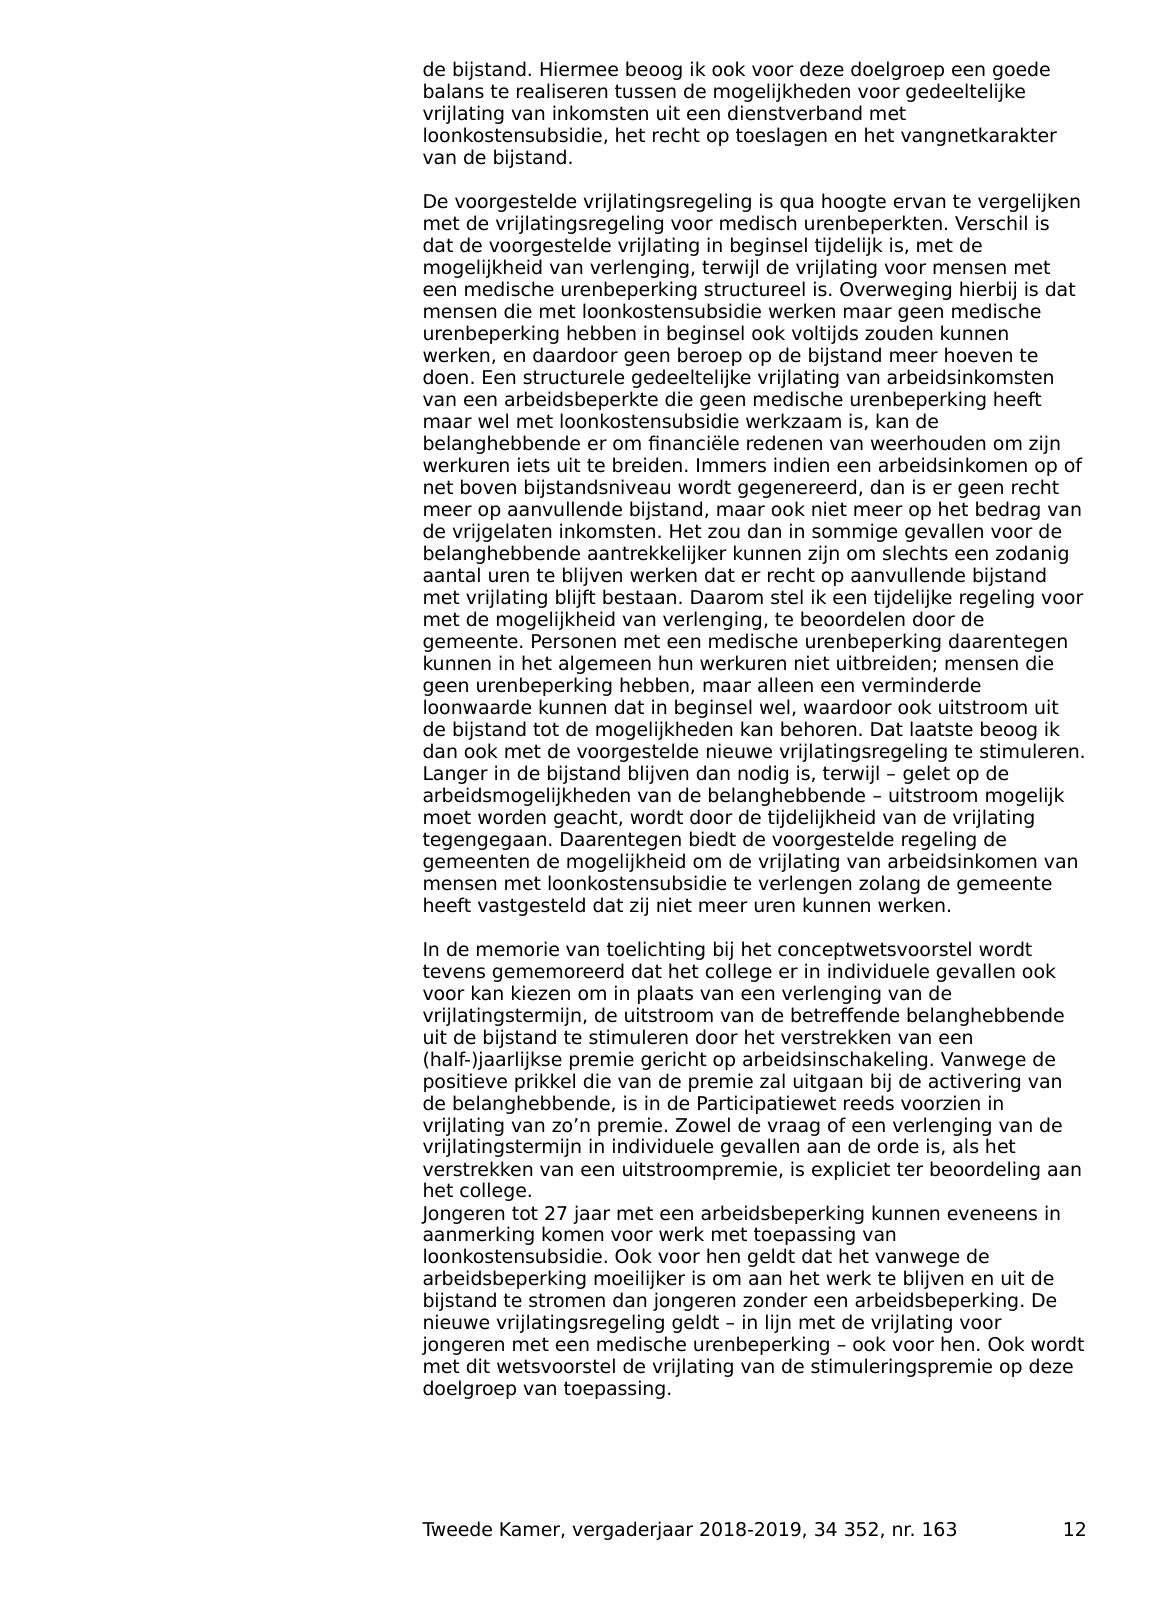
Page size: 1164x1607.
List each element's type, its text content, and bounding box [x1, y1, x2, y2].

text De voorgestelde vrijlatingsregeling is qua hoogte ervan te vergelijken met de vrijlatingsregeling voor medisch urenbeperkten. Verschil is dat de voorgestelde vrijlating in beginsel tijdelijk is, met de mogelijkheid van verlenging, terwijl de vrijlating voor mensen met een medische urenbeperking structureel is. Overweging hierbij is dat mensen die met loonkostensubsidie werken maar geen medische urenbeperking hebben in beginsel ook voltijds zouden kunnen werken, en daardoor geen beroep op de bijstand meer hoeven te doen. Een structurele gedeeltelijke vrijlating van arbeidsinkomsten van een arbeidsbeperkte die geen medische urenbeperking heeft maar wel met loonkostensubsidie werkzaam is, kan de belanghebbende er om financiële redenen van weerhouden om zijn werkuren iets uit te breiden. Immers indien een arbeidsinkomen op of net boven bijstandsniveau wordt gegenereerd, dan is er geen recht meer op aanvullende bijstand, maar ook niet meer op het bedrag van de vrijgelaten inkomsten. Het zou dan in sommige gevallen voor de belanghebbende aantrekkelijker kunnen zijn om slechts een zodanig aantal uren te blijven werken dat er recht op aanvullende bijstand met vrijlating blijft bestaan. Daarom stel ik een tijdelijke regeling voor met de mogelijkheid van verlenging, te beoordelen door de gemeente. Personen met een medische urenbeperking daarentegen kunnen in het algemeen hun werkuren niet uitbreiden; mensen die geen urenbeperking hebben, maar alleen een verminderde loonwaarde kunnen dat in beginsel wel, waardoor ook uitstroom uit de bijstand tot de mogelijkheden kan behoren. Dat laatste beoog ik dan ook met de voorgestelde nieuwe vrijlatingsregeling te stimuleren. Langer in de bijstand blijven dan nodig is, terwijl – gelet op de arbeidsmogelijkheden van de belanghebbende – uitstroom mogelijk moet worden geacht, wordt door de tijdelijkheid van de vrijlating tegengegaan. Daarentegen biedt de voorgestelde regeling de gemeenten de mogelijkheid om de vrijlating van arbeidsinkomen van mensen met loonkostensubsidie te verlengen zolang de gemeente heeft vastgesteld dat zij niet meer uren kunnen werken. [422, 191, 1087, 916]
text Jongeren tot 27 jaar met een arbeidsbeperking kunnen eveneens in aanmerking komen voor werk met toepassing van loonkostensubsidie. Ook voor hen geldt dat het vanwege de arbeidsbeperking moeilijker is om aan het werk te blijven en uit de bijstand te stromen dan jongeren zonder een arbeidsbeperking. De nieuwe vrijlatingsregeling geldt – in lijn met de vrijlating voor jongeren met een medische urenbeperking – ook voor hen. Ook wordt met dit wetsvoorstel de vrijlating van de stimuleringspremie op deze doelgroep van toepassing. [422, 1202, 1087, 1400]
text de bijstand. Hiermee beoog ik ook voor deze doelgroep een goede balans te realiseren tussen de mogelijkheden voor gedeeltelijke vrijlating van inkomsten uit een dienstverband met loonkostensubsidie, het recht op toeslagen en het vangnetkarakter van de bijstand. [422, 59, 1087, 169]
text In de memorie van toelichting bij het conceptwetsvoorstel wordt tevens gememoreerd dat het college er in individuele gevallen ook voor kan kiezen om in plaats van een verlenging van de vrijlatingstermijn, de uitstroom van de betreffende belanghebbende uit de bijstand te stimuleren door het verstrekken van een (half-)jaarlijkse premie gericht op arbeidsinschakeling. Vanwege de positieve prikkel die van de premie zal uitgaan bij de activering van de belanghebbende, is in de Participatiewet reeds voorzien in vrijlating van zo’n premie. Zowel de vraag of een verlenging van de vrijlatingstermijn in individuele gevallen aan de orde is, als het verstrekken van een uitstroompremie, is expliciet ter beoordeling aan het college. [422, 939, 1087, 1202]
